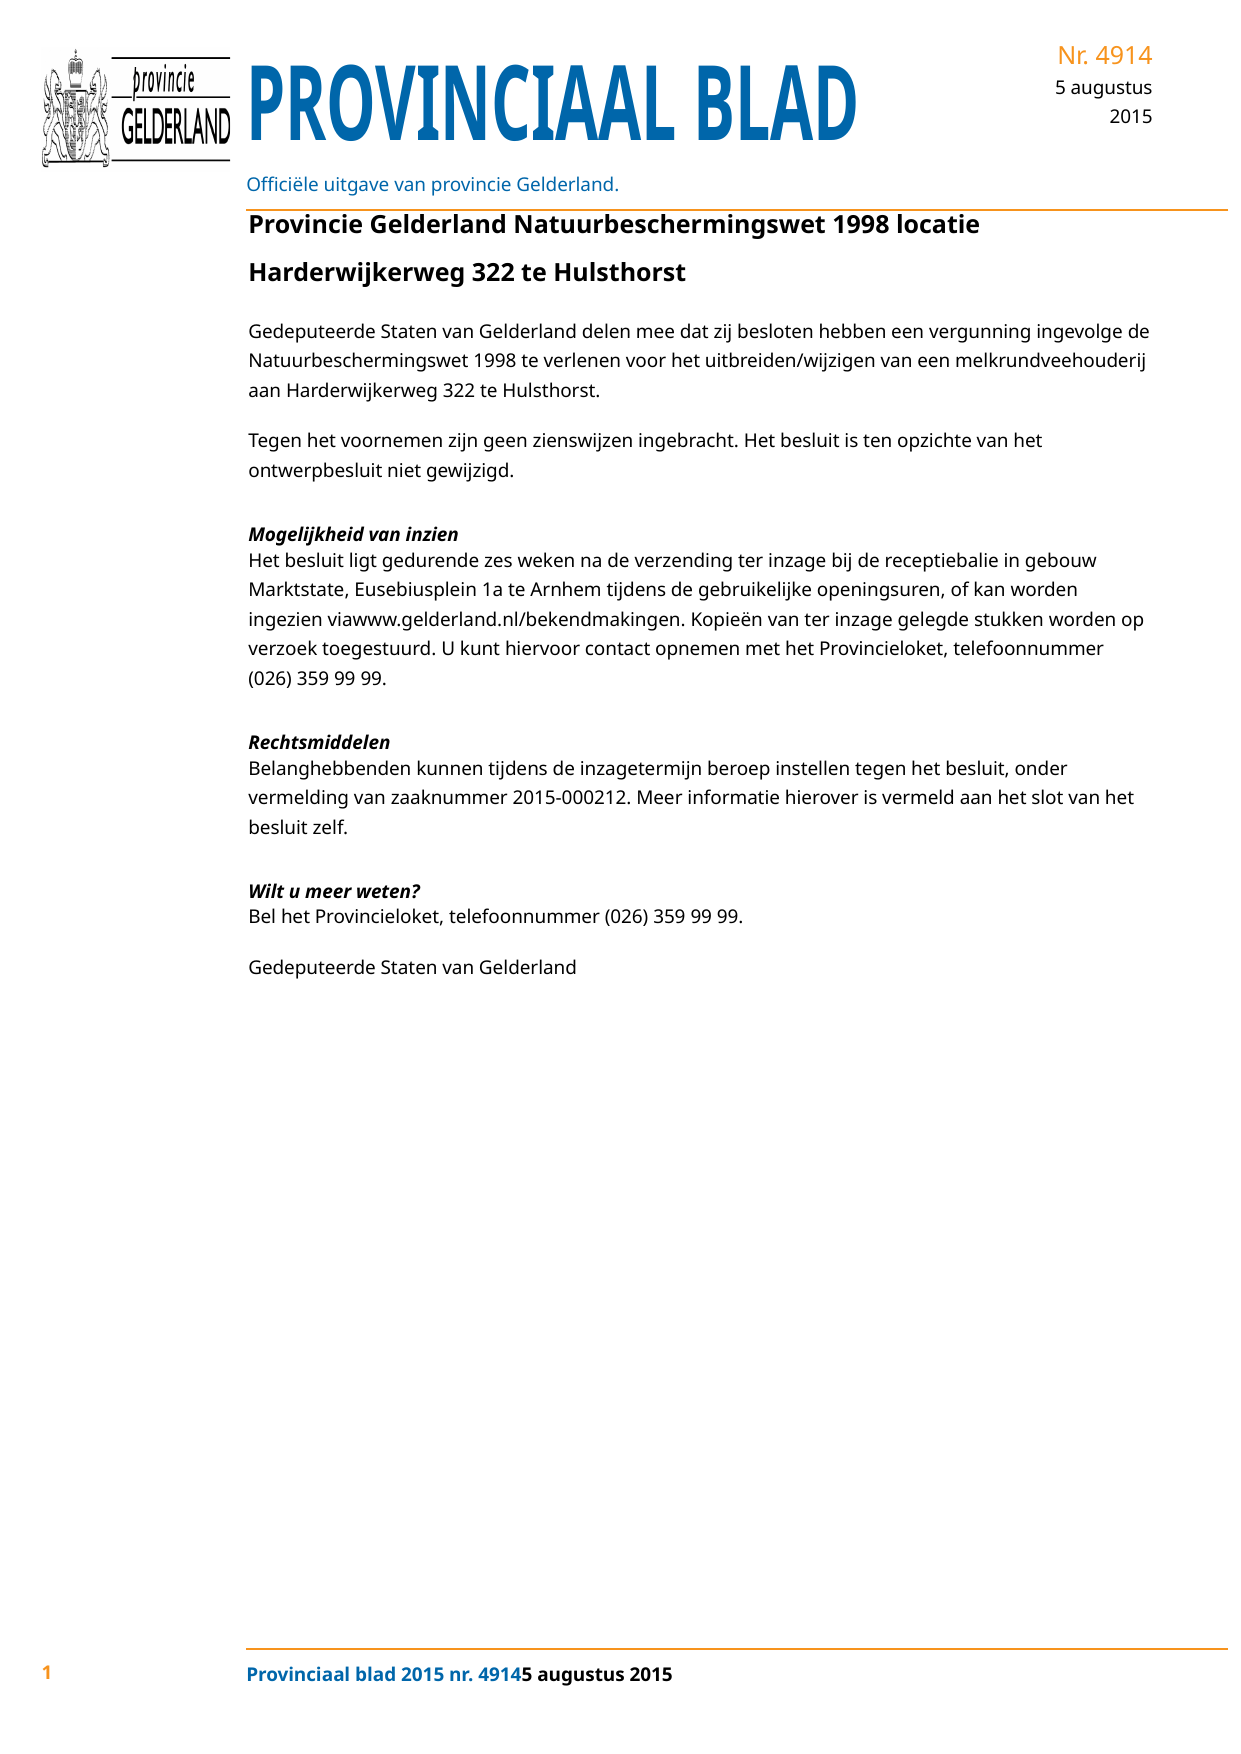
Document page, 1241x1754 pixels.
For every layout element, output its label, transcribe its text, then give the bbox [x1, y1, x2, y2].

text Belanghebbenden kunnen tijdens de inzagetermijn beroep instellen tegen het besluit, onder vermelding van zaaknummer 2015-000212. Meer informatie hierover is vermeld aan het slot van het besluit zelf. [248, 755, 1152, 840]
text Mogelijkheid van inzien [248, 521, 1152, 547]
text Gedeputeerde Staten van Gelderland [248, 954, 1152, 980]
text Rechtsmiddelen [248, 729, 1152, 755]
text Het besluit ligt gedurende zes weken na de verzending ter inzage bij de receptiebalie in gebouw Marktstate, Eusebiusplein 1a te Arnhem tijdens de gebruikelijke openingsuren, of kan worden ingezien viawww.gelderland.nl/bekendmakingen. Kopieën van ter inzage gelegde stukken worden op verzoek toegestuurd. U kunt hiervoor contact opnemen met het Provincieloket, telefoonnummer (026) 359 99 99. [248, 547, 1152, 691]
picture [41, 47, 231, 172]
text Provincie Gelderland Natuurbeschermingswet 1998 locatie Harderwijkerweg 322 te Hulsthorst [248, 211, 1152, 288]
text Gedeputeerde Staten van Gelderland delen mee dat zij besloten hebben een vergunning ingevolge de Natuurbeschermingswet 1998 te verlenen voor het uitbreiden/wijzigen van een melkrundveehouderij aan Harderwijkerweg 322 te Hulsthorst. [248, 318, 1152, 403]
text Tegen het voornemen zijn geen zienswijzen ingebracht. Het besluit is ten opzichte van het ontwerpbesluit niet gewijzigd. [248, 427, 1152, 483]
text Bel het Provincieloket, telefoonnummer (026) 359 99 99. [248, 904, 1152, 929]
text Wilt u meer weten? [248, 878, 1152, 904]
